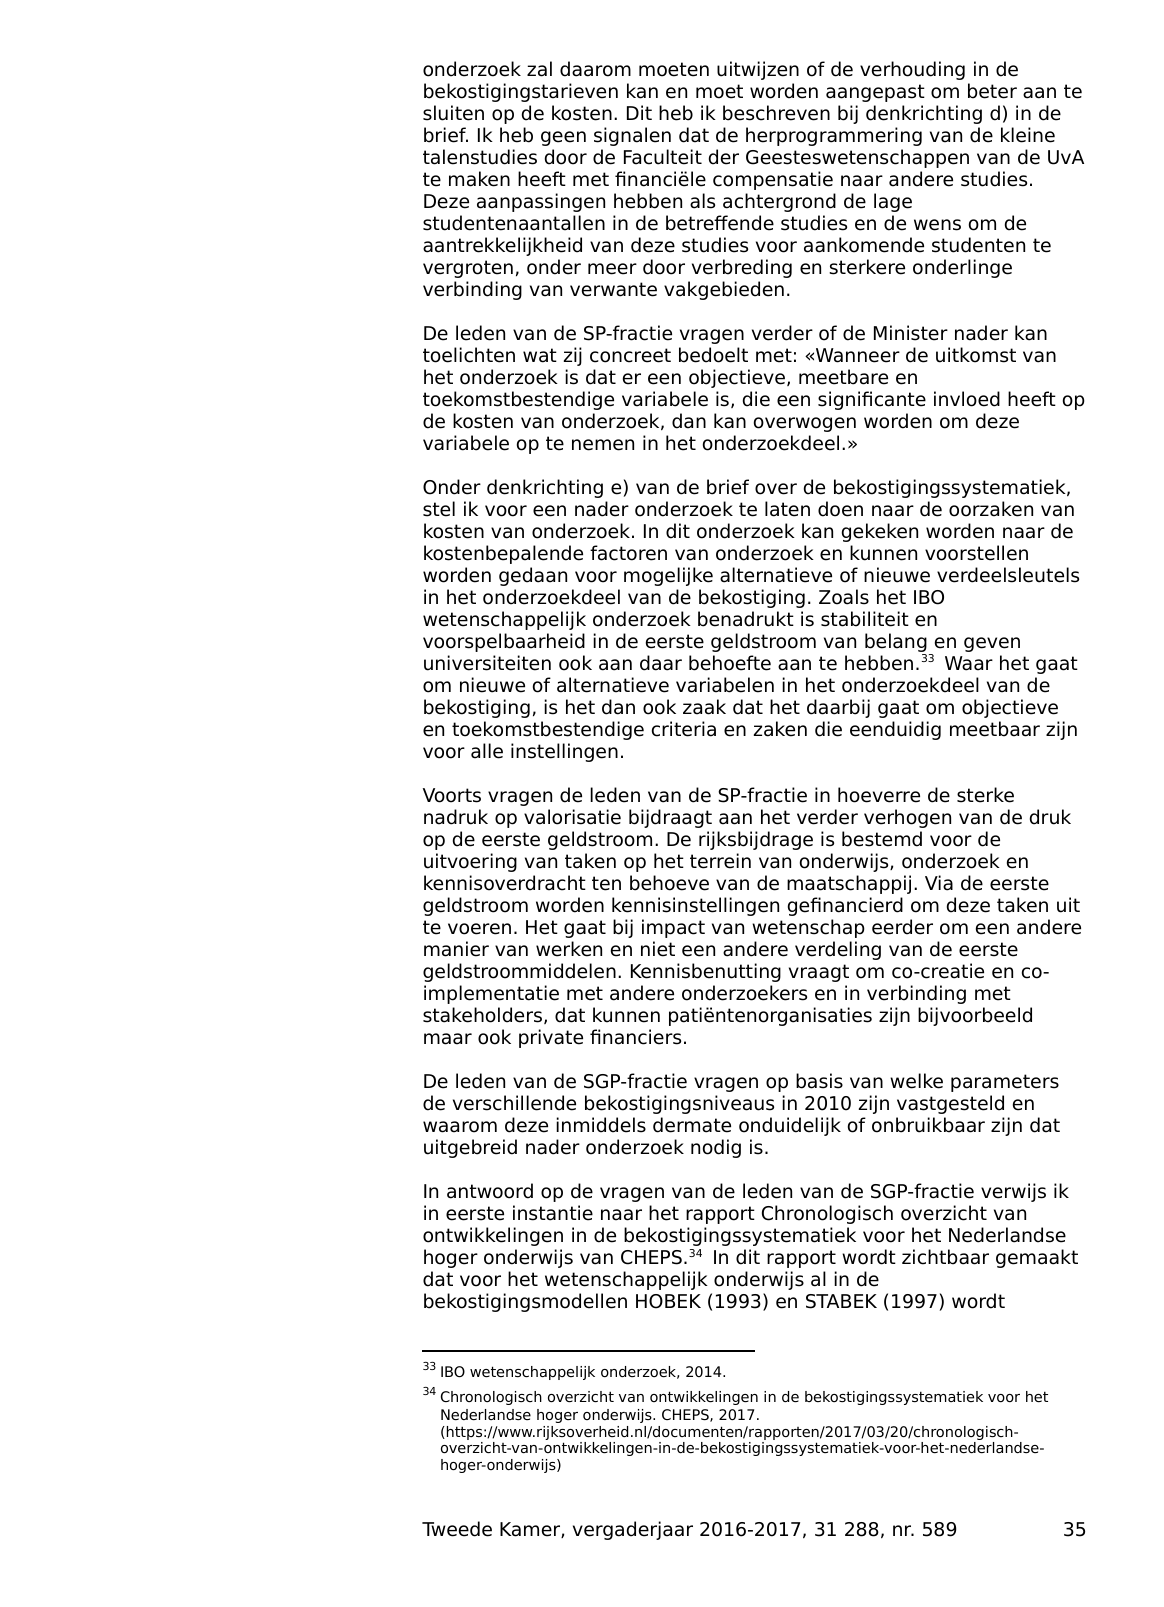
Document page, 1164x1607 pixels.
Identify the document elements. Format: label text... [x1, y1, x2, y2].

text De leden van de SP-fractie vragen verder of de Minister nader kan toelichten wat zij concreet bedoelt met: «Wanneer de uitkomst van het onderzoek is dat er een objectieve, meetbare en toekomstbestendige variabele is, die een significante invloed heeft op de kosten van onderzoek, dan kan overwogen worden om deze variabele op te nemen in het onderzoekdeel.» [422, 323, 1087, 455]
text Chronologisch overzicht van ontwikkelingen in de bekostigingssystematiek voor het Nederlandse hoger onderwijs. CHEPS, 2017. (https://www.rijksoverheid.nl/documenten/rapporten/2017/03/20/chronologisch-overzicht-van-ontwikkelingen-in-de-bekostigingssystematiek-voor-het-nederlandse-hoger-onderwijs) [422, 1385, 1087, 1474]
text onderzoek zal daarom moeten uitwijzen of de verhouding in de bekostigingstarieven kan en moet worden aangepast om beter aan te sluiten op de kosten. Dit heb ik beschreven bij denkrichting d) in de brief. Ik heb geen signalen dat de herprogrammering van de kleine talenstudies door de Faculteit der Geesteswetenschappen van de UvA te maken heeft met financiële compensatie naar andere studies. Deze aanpassingen hebben als achtergrond de lage studentenaantallen in de betreffende studies en de wens om de aantrekkelijkheid van deze studies voor aankomende studenten te vergroten, onder meer door verbreding en sterkere onderlinge verbinding van verwante vakgebieden. [422, 59, 1087, 301]
text In antwoord op de vragen van de leden van de SGP-fractie verwijs ik in eerste instantie naar het rapport Chronologisch overzicht van ontwikkelingen in de bekostigingssystematiek voor het Nederlandse hoger onderwijs van CHEPS. In dit rapport wordt zichtbaar gemaakt dat voor het wetenschappelijk onderwijs al in de bekostigingsmodellen HOBEK (1993) en STABEK (1997) wordt [422, 1181, 1087, 1313]
text IBO wetenschappelijk onderzoek, 2014. [422, 1360, 1087, 1382]
text Voorts vragen de leden van de SP-fractie in hoeverre de sterke nadruk op valorisatie bijdraagt aan het verder verhogen van de druk op de eerste geldstroom. De rijksbijdrage is bestemd voor de uitvoering van taken op het terrein van onderwijs, onderzoek en kennisoverdracht ten behoeve van de maatschappij. Via de eerste geldstroom worden kennisinstellingen gefinancierd om deze taken uit te voeren. Het gaat bij impact van wetenschap eerder om een andere manier van werken en niet een andere verdeling van de eerste geldstroommiddelen. Kennisbenutting vraagt om co-creatie en co-implementatie met andere onderzoekers en in verbinding met stakeholders, dat kunnen patiëntenorganisaties zijn bijvoorbeeld maar ook private financiers. [422, 785, 1087, 1049]
text De leden van de SGP-fractie vragen op basis van welke parameters de verschillende bekostigingsniveaus in 2010 zijn vastgesteld en waarom deze inmiddels dermate onduidelijk of onbruikbaar zijn dat uitgebreid nader onderzoek nodig is. [422, 1071, 1087, 1159]
text Onder denkrichting e) van de brief over de bekostigingssystematiek, stel ik voor een nader onderzoek te laten doen naar de oorzaken van kosten van onderzoek. In dit onderzoek kan gekeken worden naar de kostenbepalende factoren van onderzoek en kunnen voorstellen worden gedaan voor mogelijke alternatieve of nieuwe verdeelsleutels in het onderzoekdeel van de bekostiging. Zoals het IBO wetenschappelijk onderzoek benadrukt is stabiliteit en voorspelbaarheid in de eerste geldstroom van belang en geven universiteiten ook aan daar behoefte aan te hebben. Waar het gaat om nieuwe of alternatieve variabelen in het onderzoekdeel van de bekostiging, is het dan ook zaak dat het daarbij gaat om objectieve en toekomstbestendige criteria en zaken die eenduidig meetbaar zijn voor alle instellingen. [422, 477, 1087, 763]
